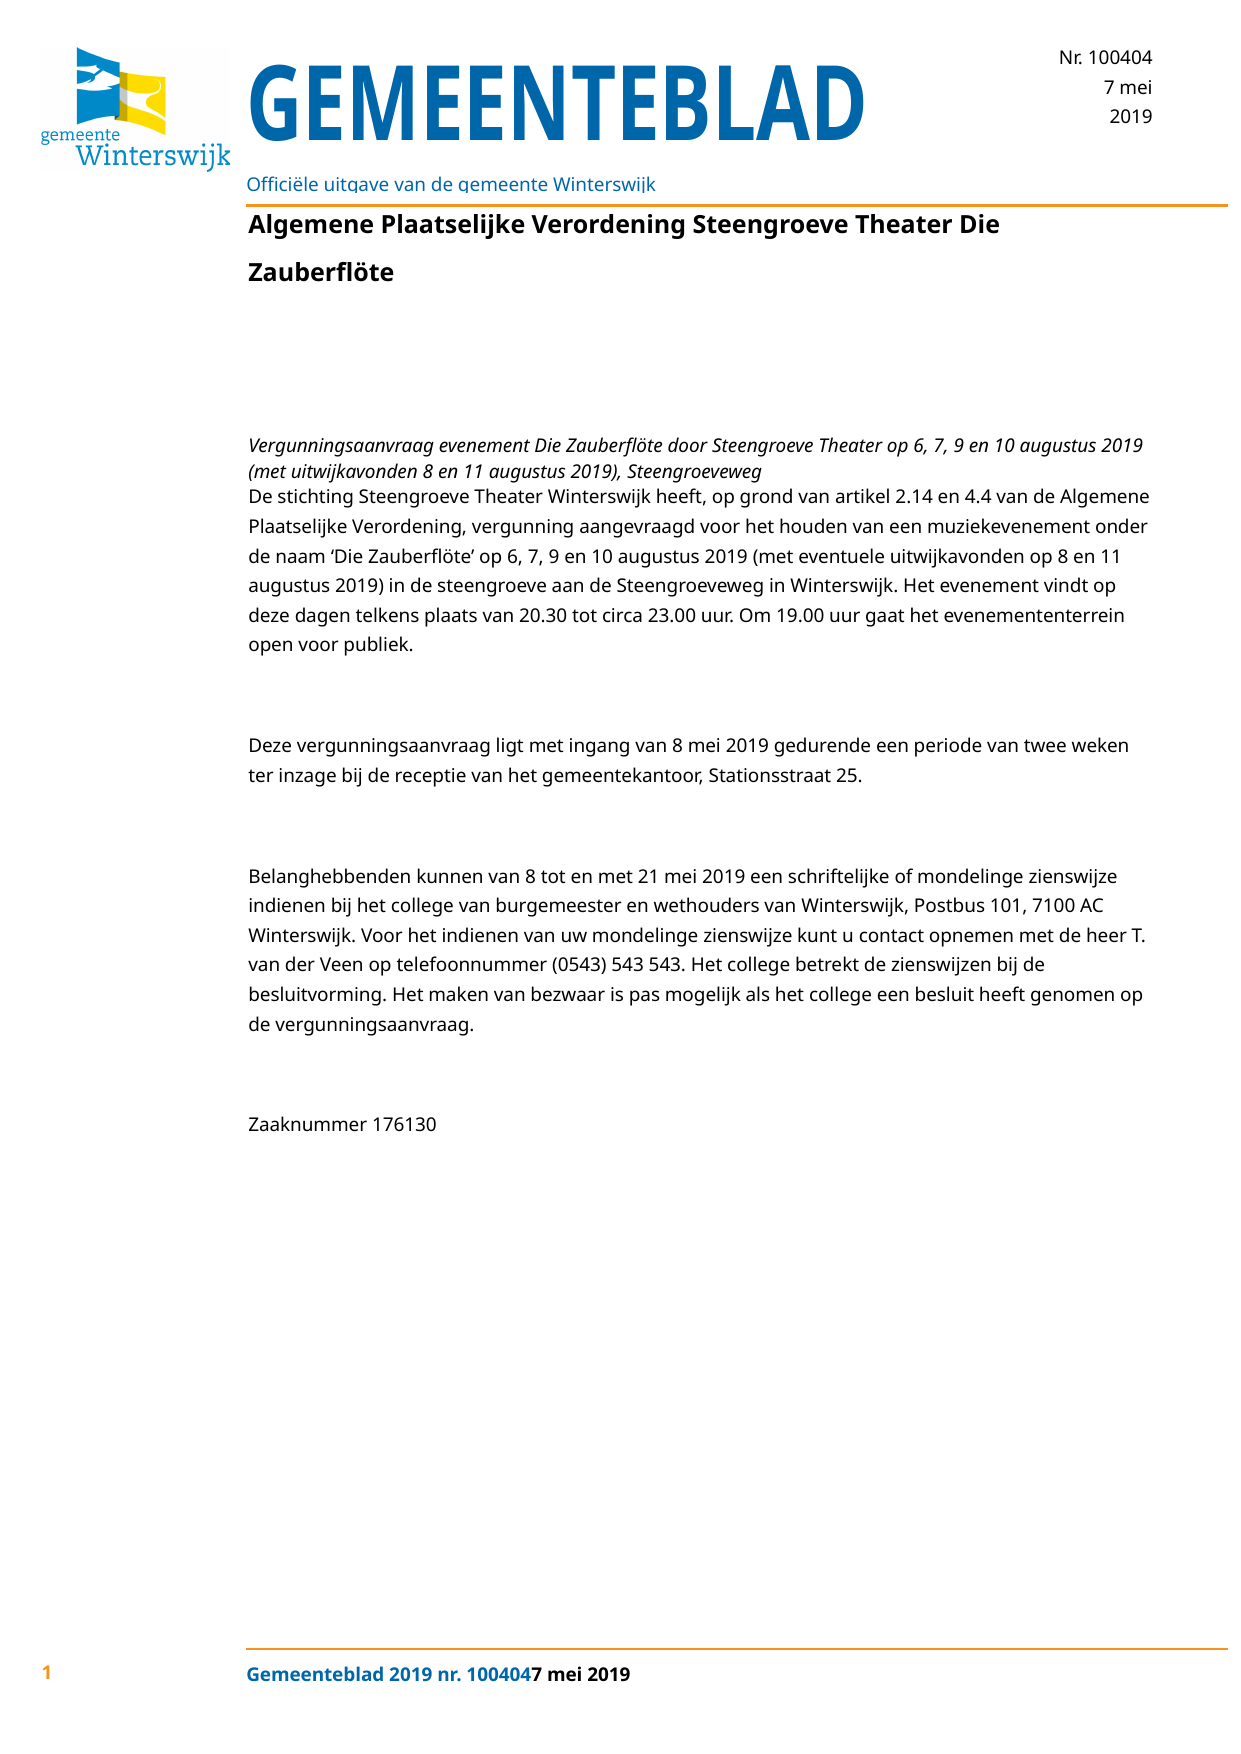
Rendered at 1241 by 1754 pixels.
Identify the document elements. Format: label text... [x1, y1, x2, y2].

text De stichting Steengroeve Theater Winterswijk heeft, op grond van artikel 2.14 en 4.4 van de Algemene Plaatselijke Verordening, vergunning aangevraagd voor het houden van een muziekevenement onder de naam ‘Die Zauberflöte’ op 6, 7, 9 en 10 augustus 2019 (met eventuele uitwijkavonden op 8 en 11 augustus 2019) in de steengroeve aan de Steengroeveweg in Winterswijk. Het evenement vindt op deze dagen telkens plaats van 20.30 tot circa 23.00 uur. Om 19.00 uur gaat het evenemententerrein open voor publiek. [248, 484, 1152, 657]
text Belanghebbenden kunnen van 8 tot en met 21 mei 2019 een schriftelijke of mondelinge zienswijze indienen bij het college van burgemeester en wethouders van Winterswijk, Postbus 101, 7100 AC Winterswijk. Voor het indienen van uw mondelinge zienswijze kunt u contact opnemen met de heer T. van der Veen op telefoonnummer (0543) 543 543. Het college betrekt de zienswijzen bij de besluitvorming. Het maken van bezwaar is pas mogelijk als het college een besluit heeft genomen op de vergunningsaanvraag. [248, 863, 1152, 1037]
text Zaaknummer 176130 [248, 1112, 1152, 1137]
picture [225, 153, 231, 162]
text Deze vergunningsaanvraag ligt met ingang van 8 mei 2019 gedurende een periode van twee weken ter inzage bij de receptie van het gemeentekantoor, Stationsstraat 25. [248, 732, 1152, 788]
text Vergunningsaanvraag evenement Die Zauberflöte door Steengroeve Theater op 6, 7, 9 en 10 augustus 2019 (met uitwijkavonden 8 en 11 augustus 2019), Steengroeveweg [248, 432, 1152, 484]
picture [41, 47, 231, 172]
text Algemene Plaatselijke Verordening Steengroeve Theater Die Zauberflöte [248, 207, 1152, 288]
